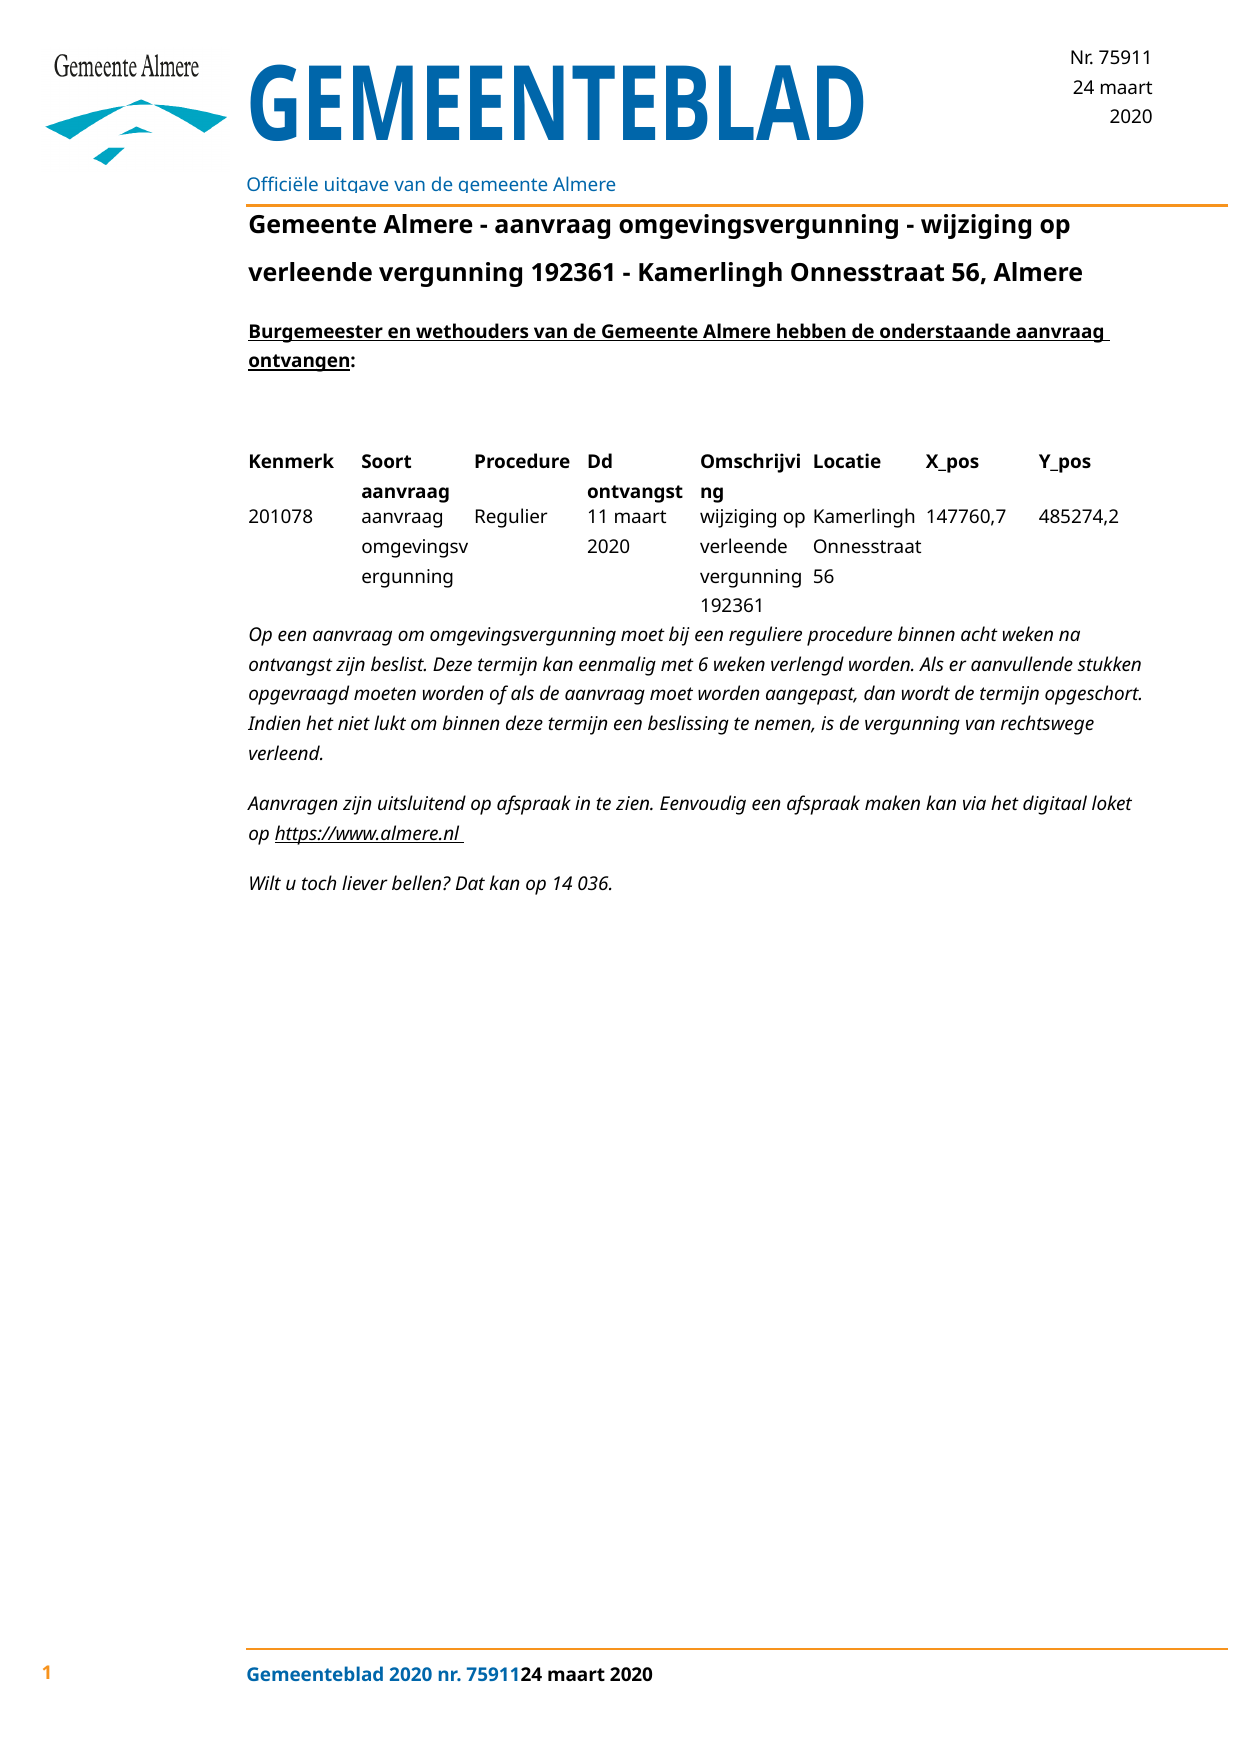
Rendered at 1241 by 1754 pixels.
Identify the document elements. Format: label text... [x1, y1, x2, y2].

table_header Dd ontvangst [587, 449, 700, 504]
table_header Y_pos [1039, 449, 1152, 504]
table_header Omschrijving [700, 449, 813, 504]
table_cell 11 maart 2020 [587, 504, 700, 618]
text Burgemeester en wethouders van de Gemeente Almere hebben de onderstaande aanvraag ontvangen: [248, 318, 1152, 373]
table_header Procedure [474, 449, 587, 504]
picture [41, 47, 231, 172]
table_header Soort aanvraag [361, 449, 474, 504]
table_cell 485274,2 [1039, 504, 1152, 618]
text Op een aanvraag om omgevingsvergunning moet bij een reguliere procedure binnen acht weken na ontvangst zijn beslist. Deze termijn kan eenmalig met 6 weken verlengd worden. Als er aanvullende stukken opgevraagd moeten worden of als de aanvraag moet worden aangepast, dan wordt de termijn opgeschort. Indien het niet lukt om binnen deze termijn een beslissing te nemen, is de vergunning van rechtswege verleend. [248, 621, 1152, 766]
table_cell wijziging op verleende vergunning 192361 [700, 504, 813, 618]
table_cell Regulier [474, 504, 587, 618]
table_header Locatie [813, 449, 926, 504]
table_cell aanvraag omgevingsvergunning [361, 504, 474, 618]
table_cell 201078 [248, 504, 361, 618]
text Gemeente Almere - aanvraag omgevingsvergunning - wijziging op verleende vergunning 192361 - Kamerlingh Onnesstraat 56, Almere [248, 207, 1152, 288]
table_header X_pos [926, 449, 1038, 504]
table_header Kenmerk [248, 449, 361, 504]
table_cell Kamerlingh Onnesstraat 56 [813, 504, 926, 618]
table_cell 147760,7 [926, 504, 1038, 618]
text Wilt u toch liever bellen? Dat kan op 14 036. [248, 870, 1152, 896]
text Aanvragen zijn uitsluitend op afspraak in te zien. Eenvoudig een afspraak maken kan via het digitaal loket op https://www.almere.nl [248, 790, 1152, 846]
